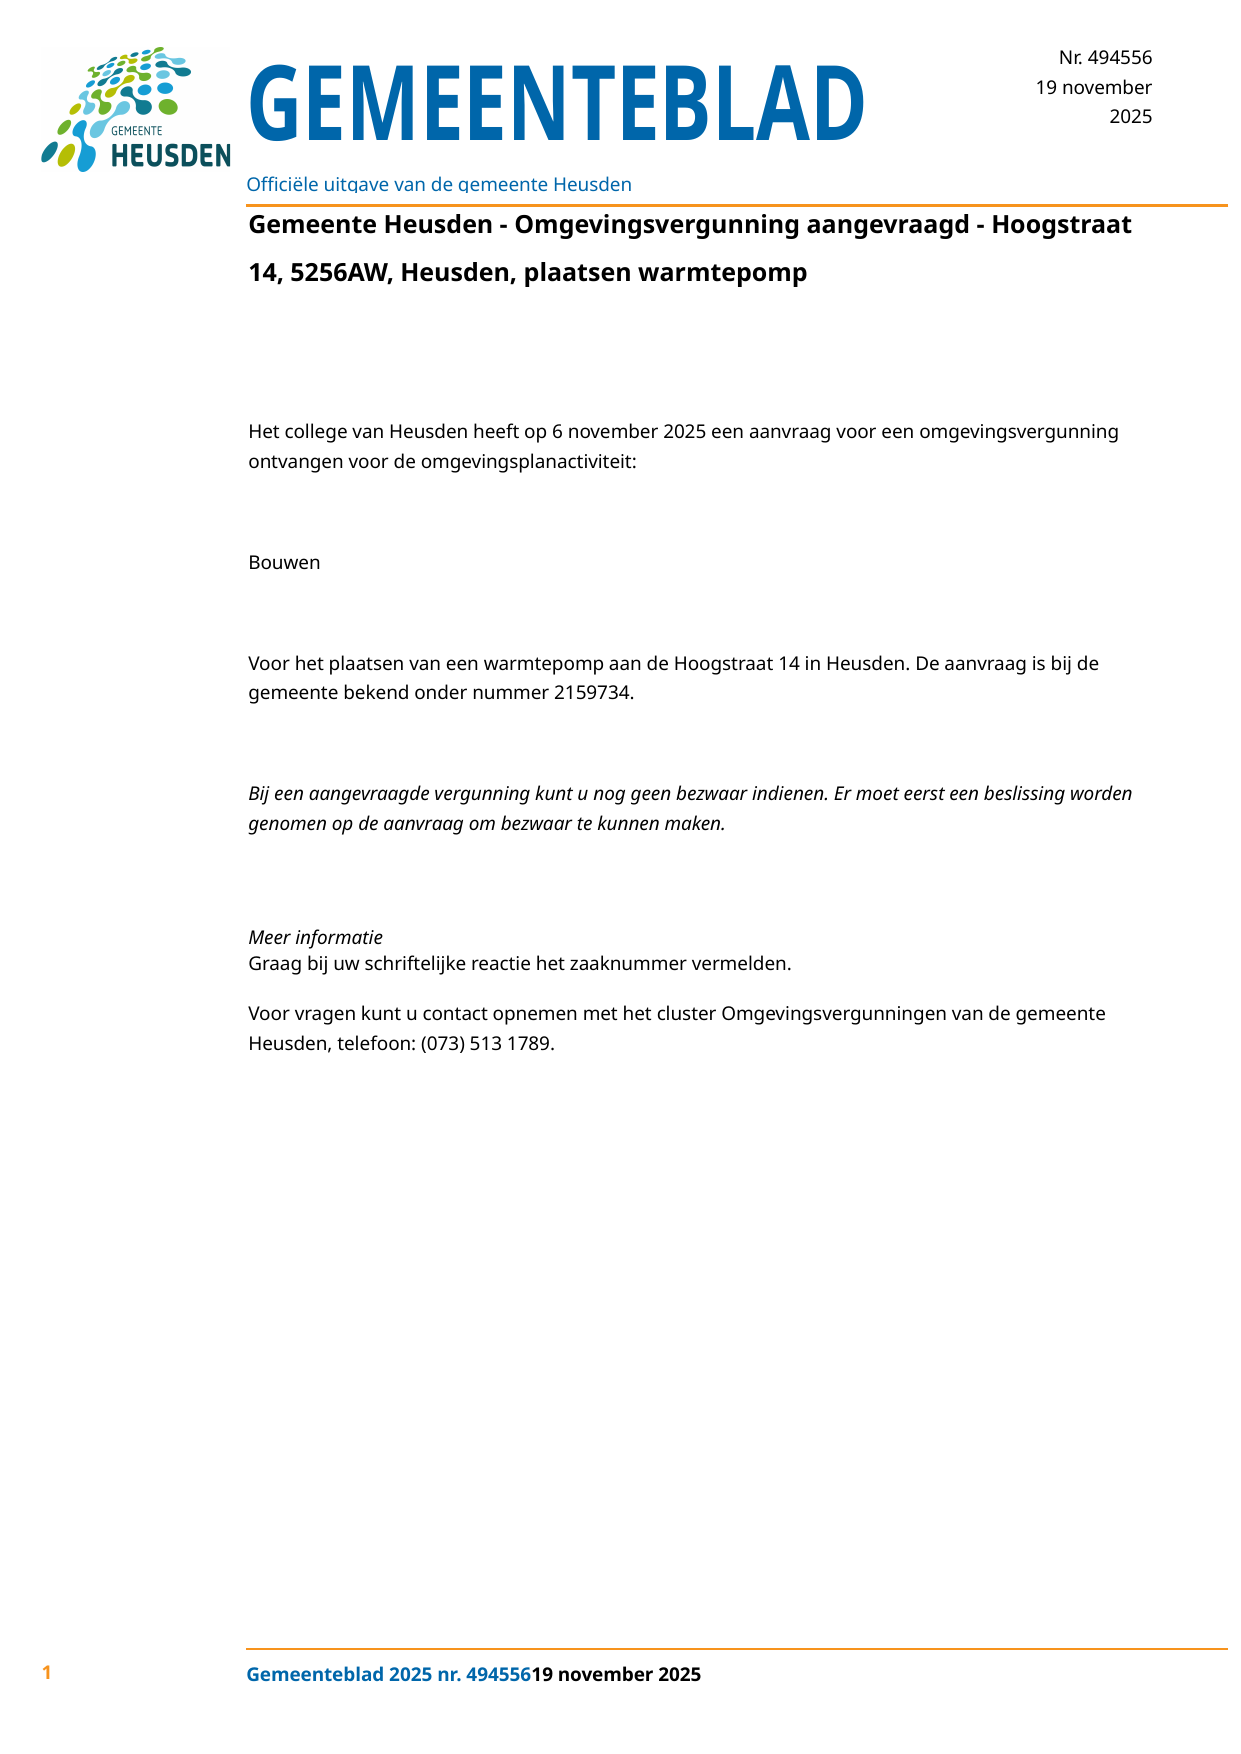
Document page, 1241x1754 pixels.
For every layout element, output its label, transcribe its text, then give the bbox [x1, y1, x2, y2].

text Graag bij uw schriftelijke reactie het zaaknummer vermelden. [248, 950, 1152, 976]
text Gemeente Heusden - Omgevingsvergunning aangevraagd - Hoogstraat 14, 5256AW, Heusden, plaatsen warmtepomp [248, 207, 1152, 288]
text Meer informatie [248, 924, 1152, 950]
text Voor vragen kunt u contact opnemen met het cluster Omgevingsvergunningen van de gemeente Heusden, telefoon: (073) 513 1789. [248, 1001, 1152, 1056]
text Het college van Heusden heeft op 6 november 2025 een aanvraag voor een omgevingsvergunning ontvangen voor de omgevingsplanactiviteit: [248, 419, 1152, 474]
text Bij een aangevraagde vergunning kunt u nog geen bezwaar indienen. Er moet eerst een beslissing worden genomen op de aanvraag om bezwaar te kunnen maken. [248, 780, 1152, 836]
text Bouwen [248, 549, 1152, 575]
text Voor het plaatsen van een warmtepomp aan de Hoogstraat 14 in Heusden. De aanvraag is bij de gemeente bekend onder nummer 2159734. [248, 650, 1152, 705]
picture [41, 47, 231, 172]
